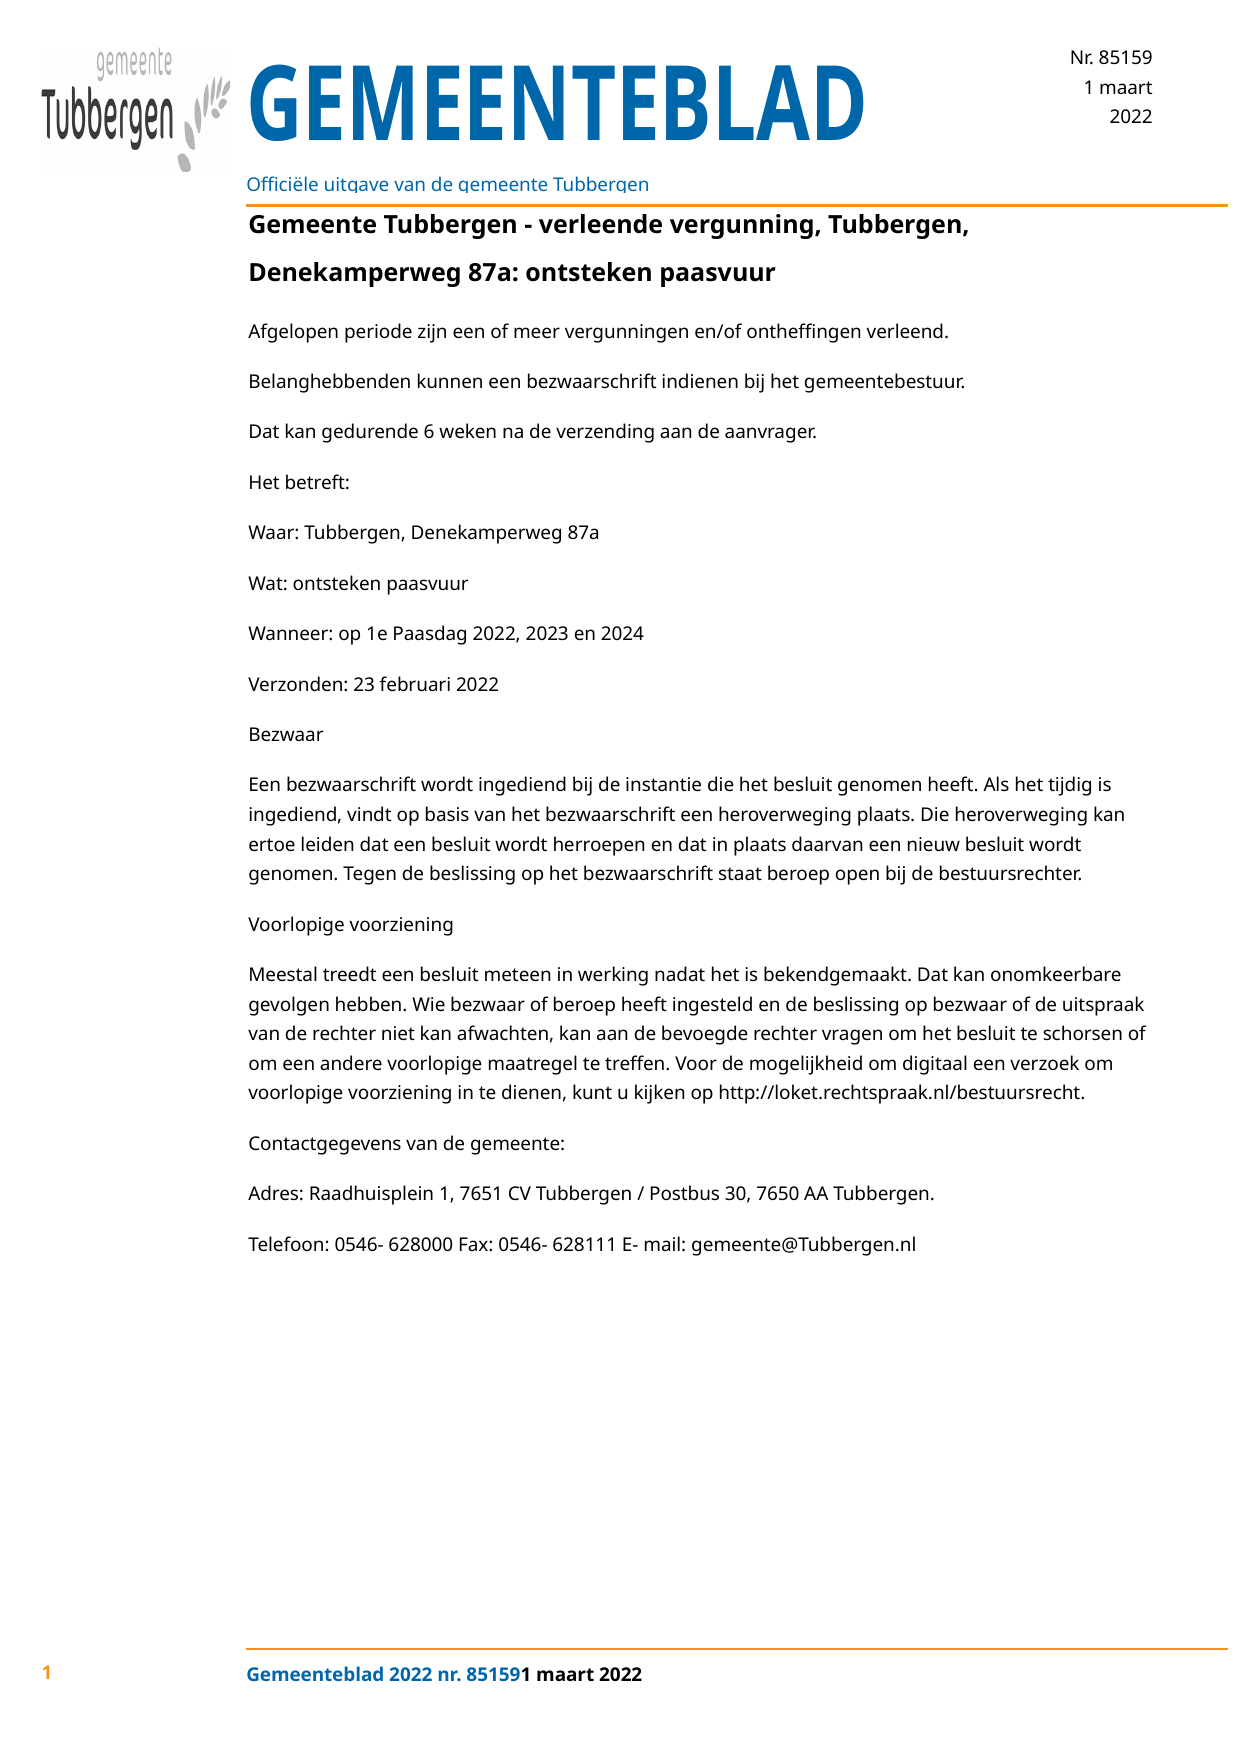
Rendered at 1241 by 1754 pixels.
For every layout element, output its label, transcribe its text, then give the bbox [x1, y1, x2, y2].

text Afgelopen periode zijn een of meer vergunningen en/of ontheffingen verleend. [248, 318, 1152, 344]
text Wat: ontsteken paasvuur [248, 570, 1152, 596]
text Voorlopige voorziening [248, 911, 1152, 937]
text Waar: Tubbergen, Denekamperweg 87a [248, 519, 1152, 545]
text Het betreft: [248, 469, 1152, 495]
text Verzonden: 23 februari 2022 [248, 671, 1152, 697]
text Belanghebbenden kunnen een bezwaarschrift indienen bij het gemeentebestuur. [248, 368, 1152, 394]
text Telefoon: 0546- 628000 Fax: 0546- 628111 E- mail: gemeente@Tubbergen.nl [248, 1231, 1152, 1257]
text Bezwaar [248, 721, 1152, 747]
text Wanneer: op 1e Paasdag 2022, 2023 en 2024 [248, 620, 1152, 646]
text Een bezwaarschrift wordt ingediend bij de instantie die het besluit genomen heeft. Als het tijdig is ingediend, vindt op basis van het bezwaarschrift een heroverweging plaats. Die heroverweging kan ertoe leiden dat een besluit wordt herroepen en dat in plaats daarvan een nieuw besluit wordt genomen. Tegen de beslissing op het bezwaarschrift staat beroep open bij de bestuursrechter. [248, 772, 1152, 886]
text Dat kan gedurende 6 weken na de verzending aan de aanvrager. [248, 419, 1152, 444]
picture [41, 47, 231, 172]
text Adres: Raadhuisplein 1, 7651 CV Tubbergen / Postbus 30, 7650 AA Tubbergen. [248, 1180, 1152, 1206]
text Gemeente Tubbergen - verleende vergunning, Tubbergen, Denekamperweg 87a: ontsteken paasvuur [248, 207, 1152, 288]
text Contactgegevens van de gemeente: [248, 1130, 1152, 1156]
text Meestal treedt een besluit meteen in werking nadat het is bekendgemaakt. Dat kan onomkeerbare gevolgen hebben. Wie bezwaar of beroep heeft ingesteld en de beslissing op bezwaar of de uitspraak van de rechter niet kan afwachten, kan aan de bevoegde rechter vragen om het besluit te schorsen of om een andere voorlopige maatregel te treffen. Voor de mogelijkheid om digitaal een verzoek om voorlopige voorziening in te dienen, kunt u kijken op http://loket.rechtspraak.nl/bestuursrecht. [248, 961, 1152, 1105]
